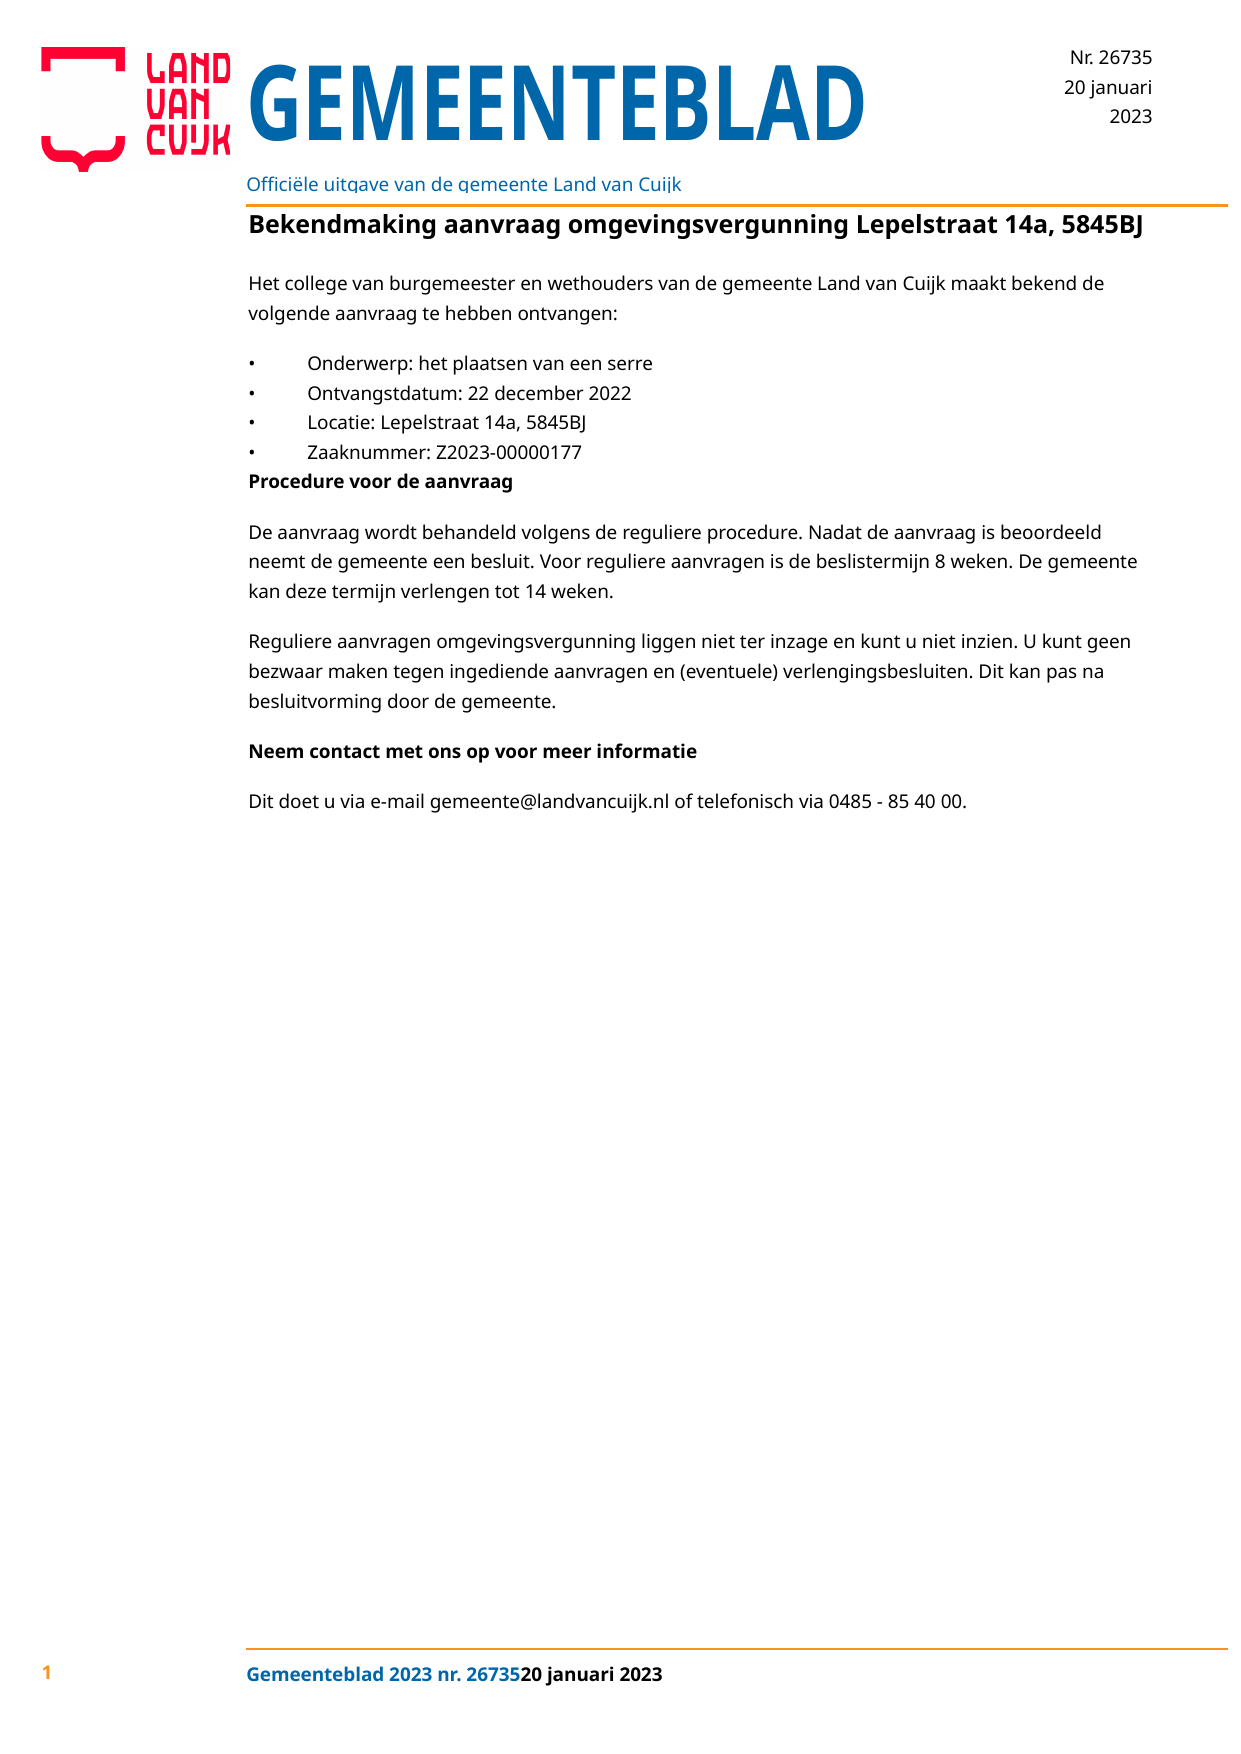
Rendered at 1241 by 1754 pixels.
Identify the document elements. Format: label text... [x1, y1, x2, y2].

text Reguliere aanvragen omgevingsvergunning liggen niet ter inzage en kunt u niet inzien. U kunt geen bezwaar maken tegen ingediende aanvragen en (eventuele) verlengingsbesluiten. Dit kan pas na besluitvorming door de gemeente. [248, 629, 1152, 713]
picture [41, 47, 231, 172]
text Neem contact met ons op voor meer informatie [248, 738, 1152, 764]
list Locatie: Lepelstraat 14a, 5845BJ [248, 409, 1152, 435]
text Bekendmaking aanvraag omgevingsvergunning Lepelstraat 14a, 5845BJ [248, 207, 1152, 241]
list Onderwerp: het plaatsen van een serre [248, 350, 1152, 376]
list Ontvangstdatum: 22 december 2022 [248, 380, 1152, 406]
text Het college van burgemeester en wethouders van de gemeente Land van Cuijk maakt bekend de volgende aanvraag te hebben ontvangen: [248, 270, 1152, 326]
list Zaaknummer: Z2023-00000177 [248, 439, 1152, 465]
text Dit doet u via e-mail gemeente@landvancuijk.nl of telefonisch via 0485 - 85 40 00. [248, 789, 1152, 814]
text Procedure voor de aanvraag [248, 469, 1152, 494]
text De aanvraag wordt behandeld volgens de reguliere procedure. Nadat de aanvraag is beoordeeld neemt de gemeente een besluit. Voor reguliere aanvragen is de beslistermijn 8 weken. De gemeente kan deze termijn verlengen tot 14 weken. [248, 519, 1152, 604]
